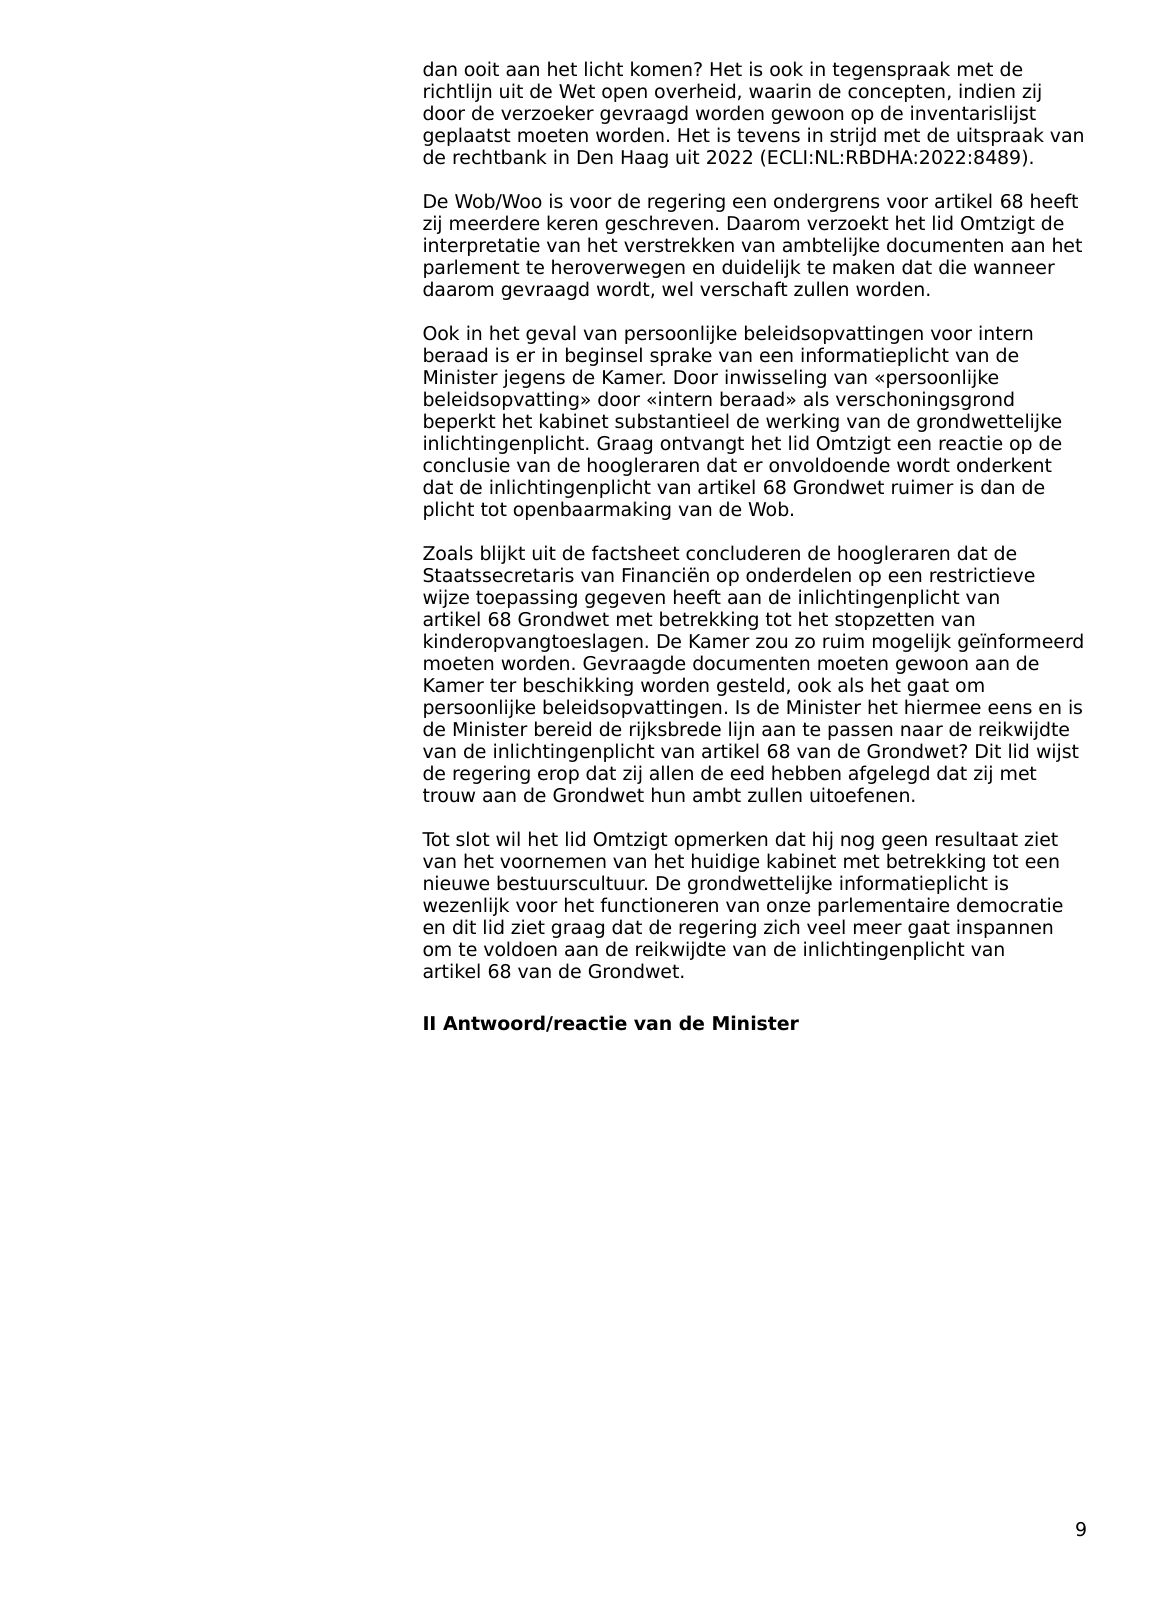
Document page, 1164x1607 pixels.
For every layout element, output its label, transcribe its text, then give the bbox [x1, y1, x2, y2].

text Tot slot wil het lid Omtzigt opmerken dat hij nog geen resultaat ziet van het voornemen van het huidige kabinet met betrekking tot een nieuwe bestuurscultuur. De grondwettelijke informatieplicht is wezenlijk voor het functioneren van onze parlementaire democratie en dit lid ziet graag dat de regering zich veel meer gaat inspannen om te voldoen aan de reikwijdte van de inlichtingenplicht van artikel 68 van de Grondwet. [422, 829, 1087, 983]
text De Wob/Woo is voor de regering een ondergrens voor artikel 68 heeft zij meerdere keren geschreven. Daarom verzoekt het lid Omtzigt de interpretatie van het verstrekken van ambtelijke documenten aan het parlement te heroverwegen en duidelijk te maken dat die wanneer daarom gevraagd wordt, wel verschaft zullen worden. [422, 191, 1087, 301]
text Ook in het geval van persoonlijke beleidsopvattingen voor intern beraad is er in beginsel sprake van een informatieplicht van de Minister jegens de Kamer. Door inwisseling van «persoonlijke beleidsopvatting» door «intern beraad» als verschoningsgrond beperkt het kabinet substantieel de werking van de grondwettelijke inlichtingenplicht. Graag ontvangt het lid Omtzigt een reactie op de conclusie van de hoogleraren dat er onvoldoende wordt onderkent dat de inlichtingenplicht van artikel 68 Grondwet ruimer is dan de plicht tot openbaarmaking van de Wob. [422, 323, 1087, 521]
text Zoals blijkt uit de factsheet concluderen de hoogleraren dat de Staatssecretaris van Financiën op onderdelen op een restrictieve wijze toepassing gegeven heeft aan de inlichtingenplicht van artikel 68 Grondwet met betrekking tot het stopzetten van kinderopvangtoeslagen. De Kamer zou zo ruim mogelijk geïnformeerd moeten worden. Gevraagde documenten moeten gewoon aan de Kamer ter beschikking worden gesteld, ook als het gaat om persoonlijke beleidsopvattingen. Is de Minister het hiermee eens en is de Minister bereid de rijksbrede lijn aan te passen naar de reikwijdte van de inlichtingenplicht van artikel 68 van de Grondwet? Dit lid wijst de regering erop dat zij allen de eed hebben afgelegd dat zij met trouw aan de Grondwet hun ambt zullen uitoefenen. [422, 543, 1087, 807]
subtitle II Antwoord/reactie van de Minister [422, 1013, 1087, 1035]
text dan ooit aan het licht komen? Het is ook in tegenspraak met de richtlijn uit de Wet open overheid, waarin de concepten, indien zij door de verzoeker gevraagd worden gewoon op de inventarislijst geplaatst moeten worden. Het is tevens in strijd met de uitspraak van de rechtbank in Den Haag uit 2022 (ECLI:NL:RBDHA:2022:8489). [422, 59, 1087, 169]
